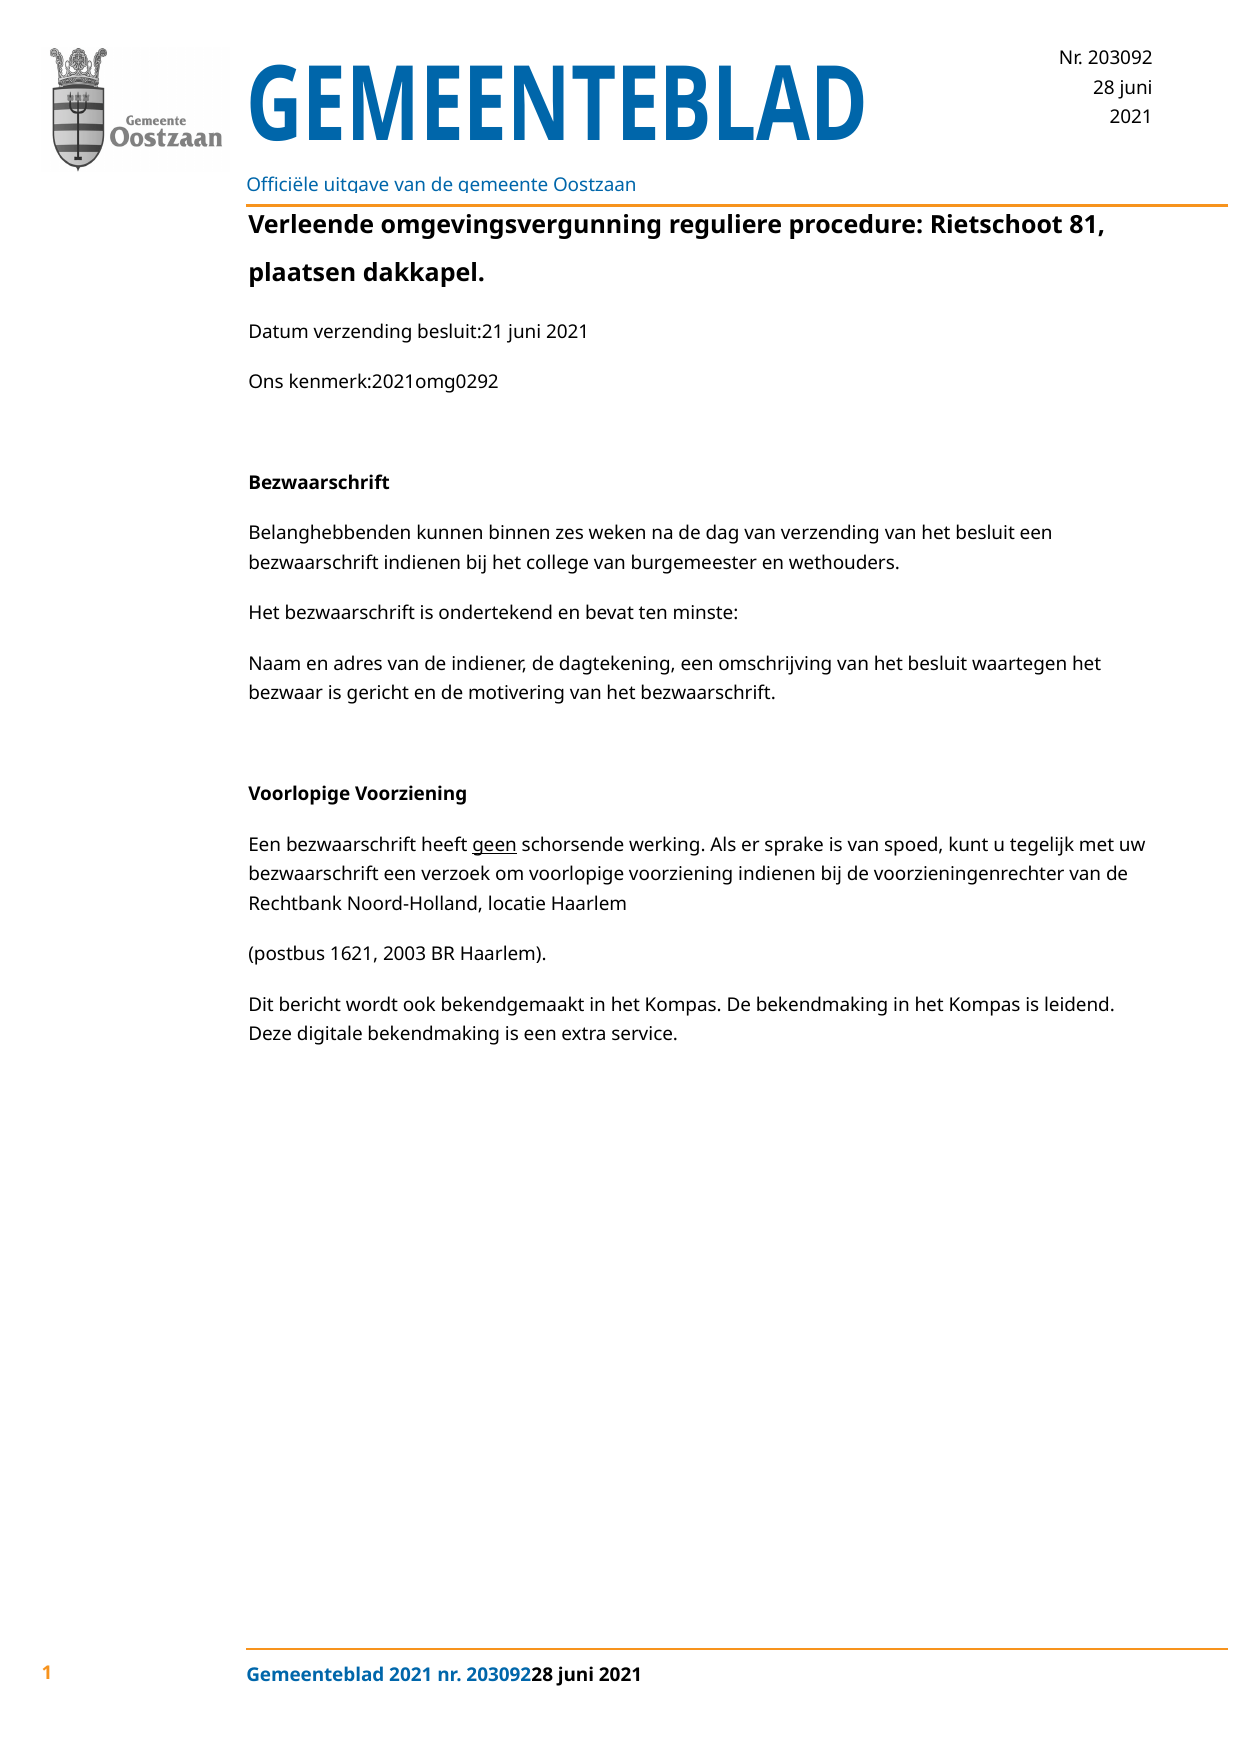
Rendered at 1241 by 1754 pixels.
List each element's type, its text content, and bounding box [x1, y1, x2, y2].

text Een bezwaarschrift heeft geen schorsende werking. Als er sprake is van spoed, kunt u tegelijk met uw bezwaarschrift een verzoek om voorlopige voorziening indienen bij de voorzieningenrechter van de Rechtbank Noord-Holland, locatie Haarlem [248, 831, 1152, 916]
text Voorlopige Voorziening [248, 780, 1152, 806]
text Verleende omgevingsvergunning reguliere procedure: Rietschoot 81, plaatsen dakkapel. [248, 207, 1152, 288]
picture [41, 47, 231, 172]
text Datum verzending besluit:21 juni 2021 [248, 318, 1152, 344]
text (postbus 1621, 2003 BR Haarlem). [248, 940, 1152, 966]
text Het bezwaarschrift is ondertekend en bevat ten minste: [248, 599, 1152, 625]
text Belanghebbenden kunnen binnen zes weken na de dag van verzending van het besluit een bezwaarschrift indienen bij het college van burgemeester en wethouders. [248, 519, 1152, 575]
text Ons kenmerk:2021omg0292 [248, 368, 1152, 394]
text Naam en adres van de indiener, de dagtekening, een omschrijving van het besluit waartegen het bezwaar is gericht en de motivering van het bezwaarschrift. [248, 650, 1152, 705]
text Dit bericht wordt ook bekendgemaakt in het Kompas. De bekendmaking in het Kompas is leidend. Deze digitale bekendmaking is een extra service. [248, 991, 1152, 1046]
text Bezwaarschrift [248, 469, 1152, 495]
